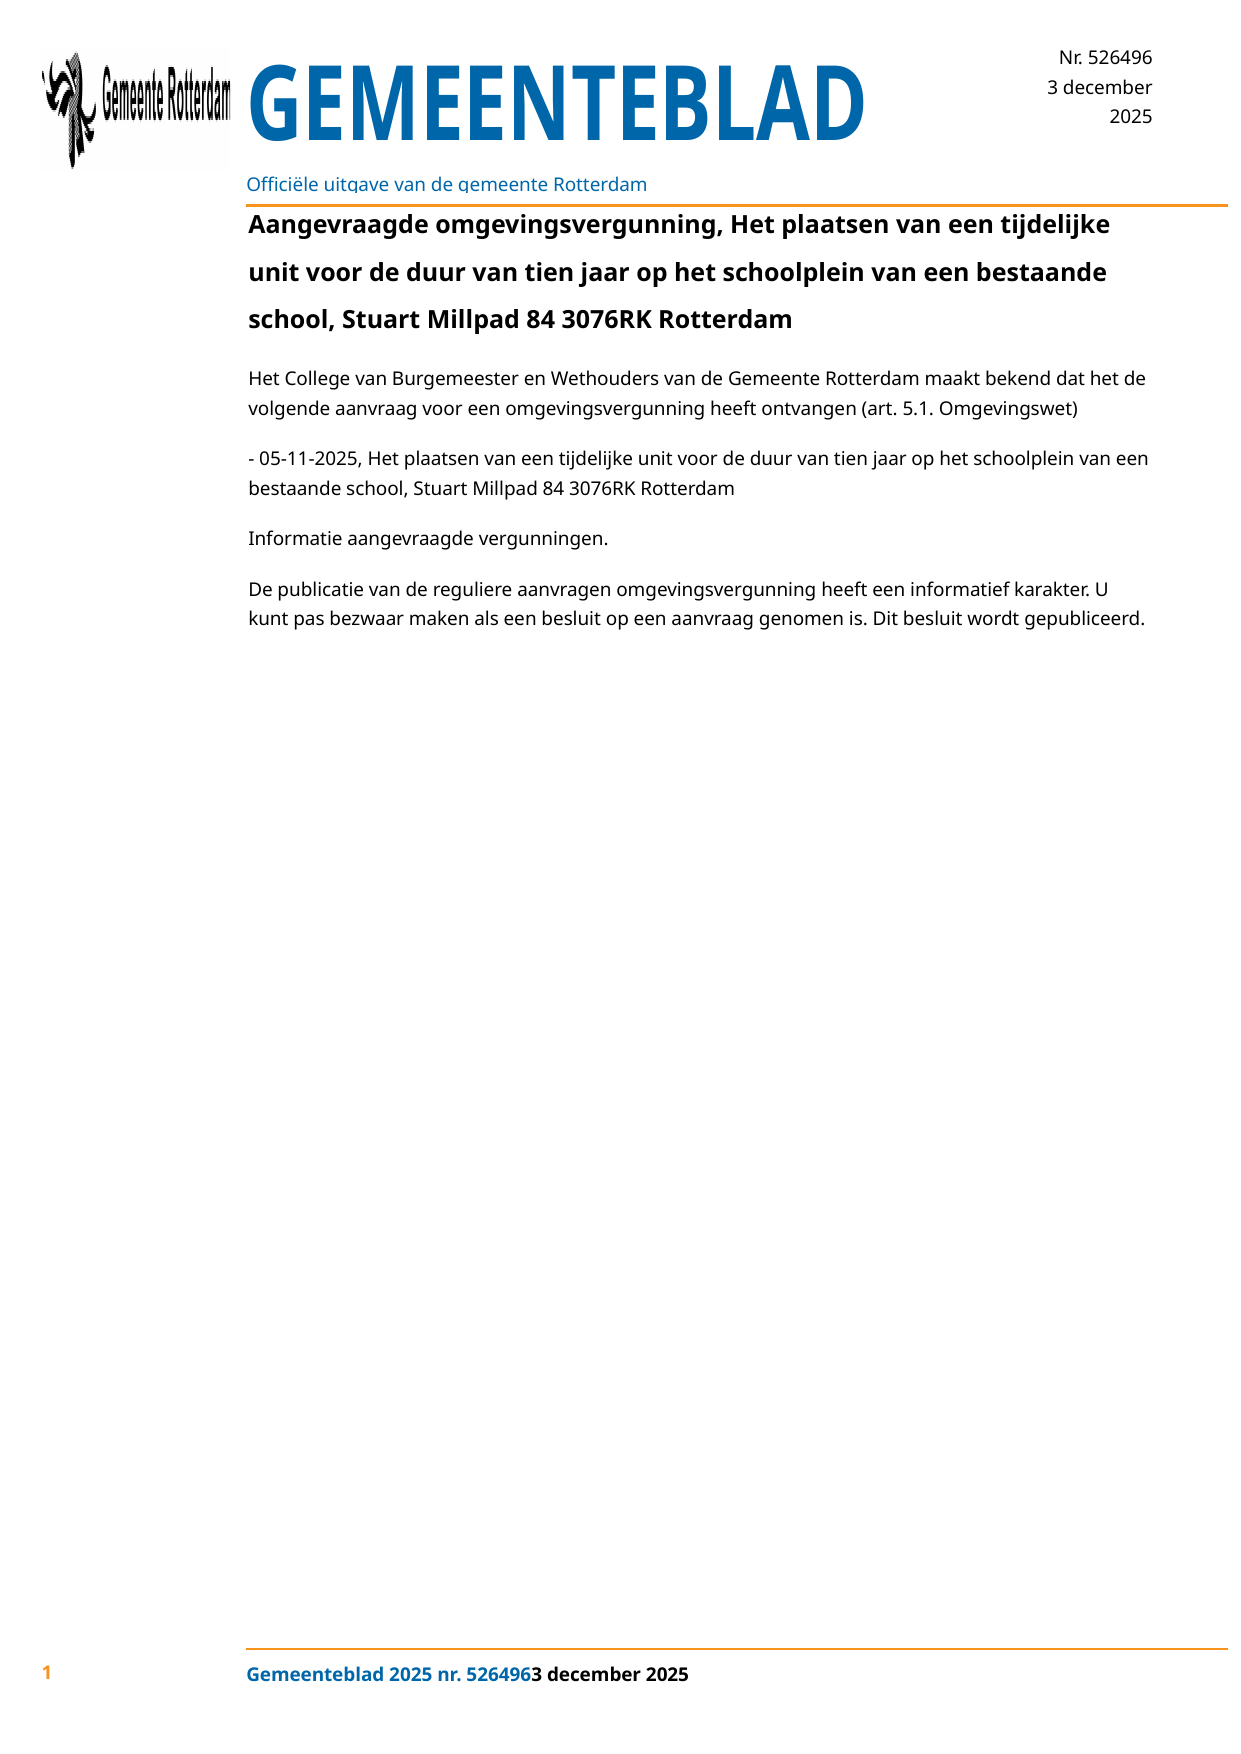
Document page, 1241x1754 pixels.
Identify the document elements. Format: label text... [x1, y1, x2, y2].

text Aangevraagde omgevingsvergunning, Het plaatsen van een tijdelijke unit voor de duur van tien jaar op het schoolplein van een bestaande school, Stuart Millpad 84 3076RK Rotterdam [248, 207, 1152, 336]
text Het College van Burgemeester en Wethouders van de Gemeente Rotterdam maakt bekend dat het de volgende aanvraag voor een omgevingsvergunning heeft ontvangen (art. 5.1. Omgevingswet) [248, 366, 1152, 421]
picture [41, 47, 231, 172]
text - 05-11-2025, Het plaatsen van een tijdelijke unit voor de duur van tien jaar op het schoolplein van een bestaande school, Stuart Millpad 84 3076RK Rotterdam [248, 446, 1152, 501]
text Informatie aangevraagde vergunningen. [248, 526, 1152, 551]
text De publicatie van de reguliere aanvragen omgevingsvergunning heeft een informatief karakter. U kunt pas bezwaar maken als een besluit op een aanvraag genomen is. Dit besluit wordt gepubliceerd. [248, 576, 1152, 631]
